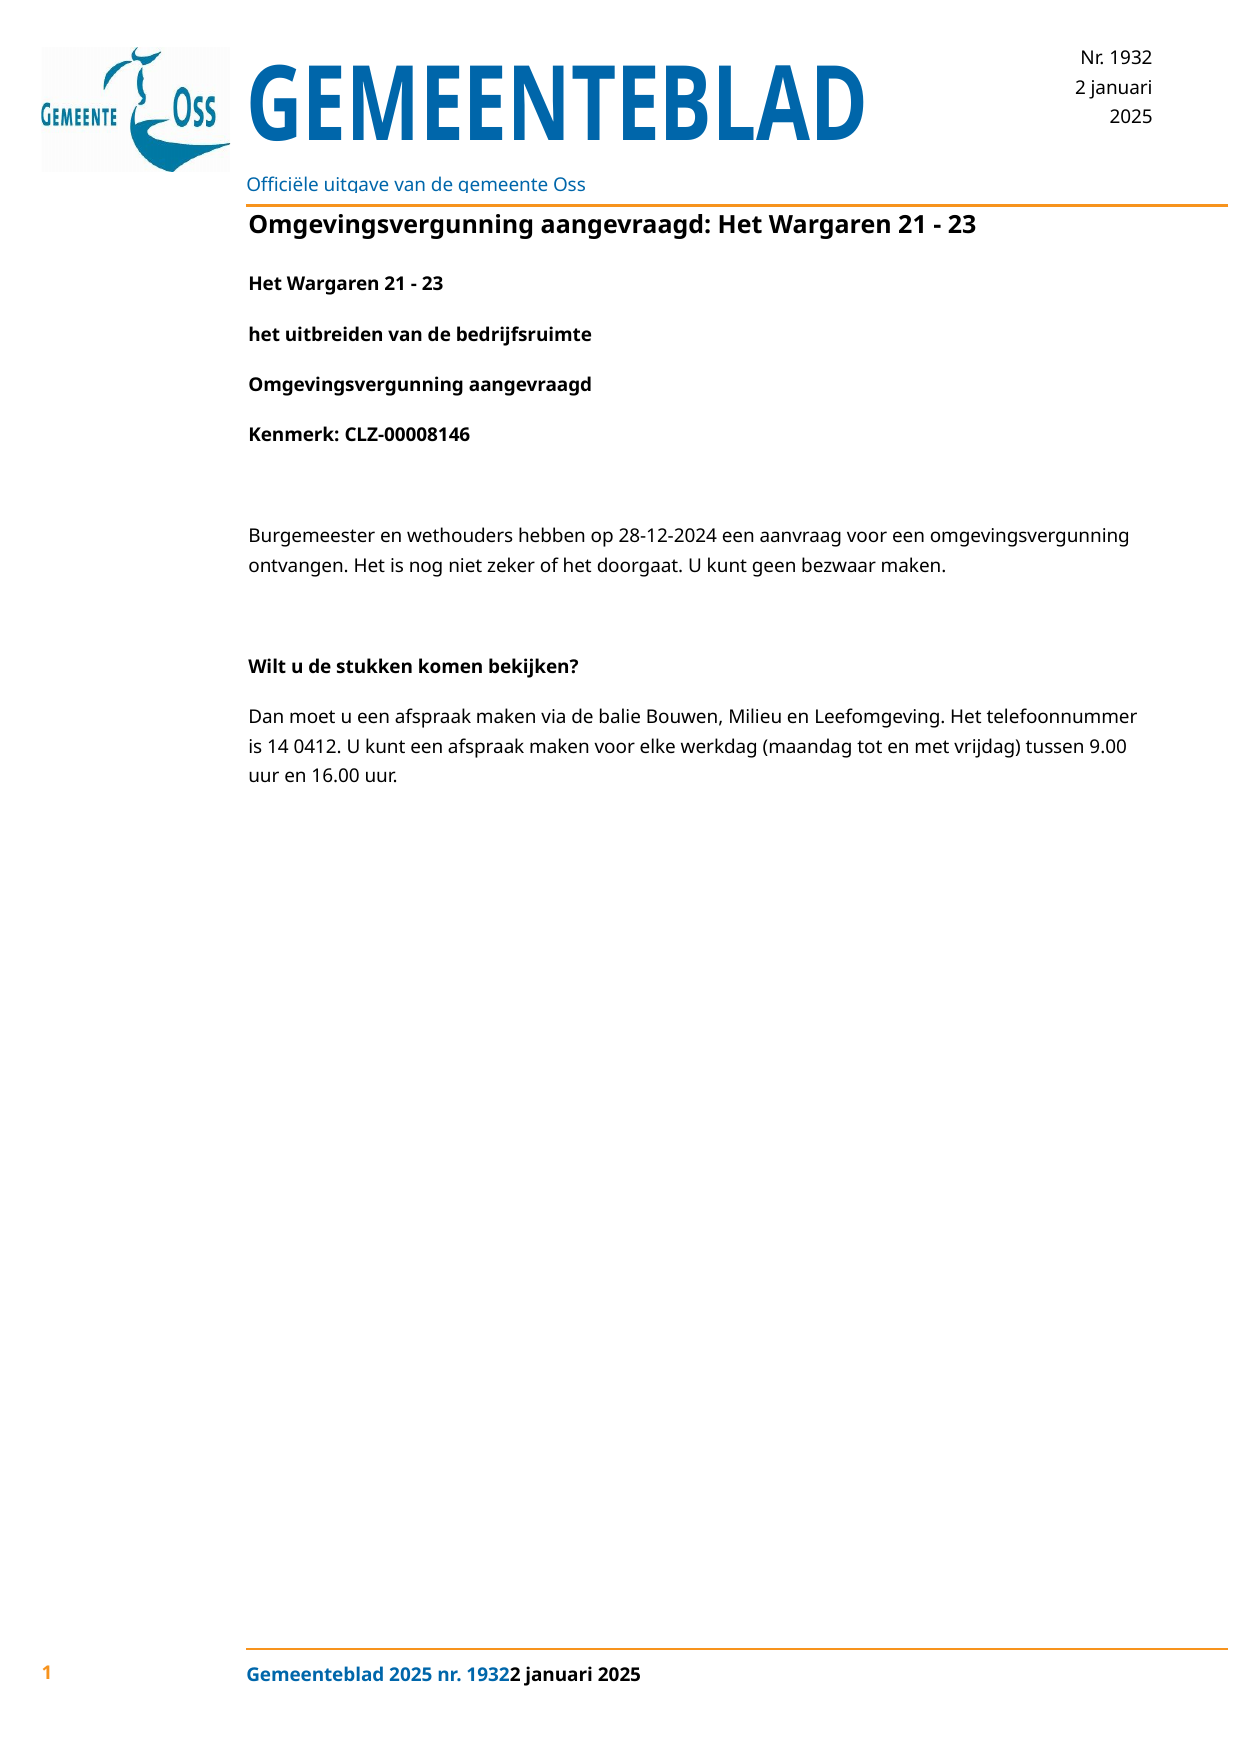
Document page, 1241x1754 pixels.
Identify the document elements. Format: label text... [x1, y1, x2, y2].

text Omgevingsvergunning aangevraagd: Het Wargaren 21 - 23 [248, 207, 1152, 241]
text Omgevingsvergunning aangevraagd [248, 371, 1152, 397]
text Burgemeester en wethouders hebben op 28-12-2024 een aanvraag voor een omgevingsvergunning ontvangen. Het is nog niet zeker of het doorgaat. U kunt geen bezwaar maken. [248, 522, 1152, 578]
text Dan moet u een afspraak maken via de balie Bouwen, Milieu en Leefomgeving. Het telefoonnummer is 14 0412. U kunt een afspraak maken voor elke werkdag (maandag tot en met vrijdag) tussen 9.00 uur en 16.00 uur. [248, 703, 1152, 788]
text het uitbreiden van de bedrijfsruimte [248, 321, 1152, 346]
text Het Wargaren 21 - 23 [248, 270, 1152, 296]
picture [41, 47, 231, 172]
text Wilt u de stukken komen bekijken? [248, 653, 1152, 678]
text Kenmerk: CLZ-00008146 [248, 422, 1152, 447]
